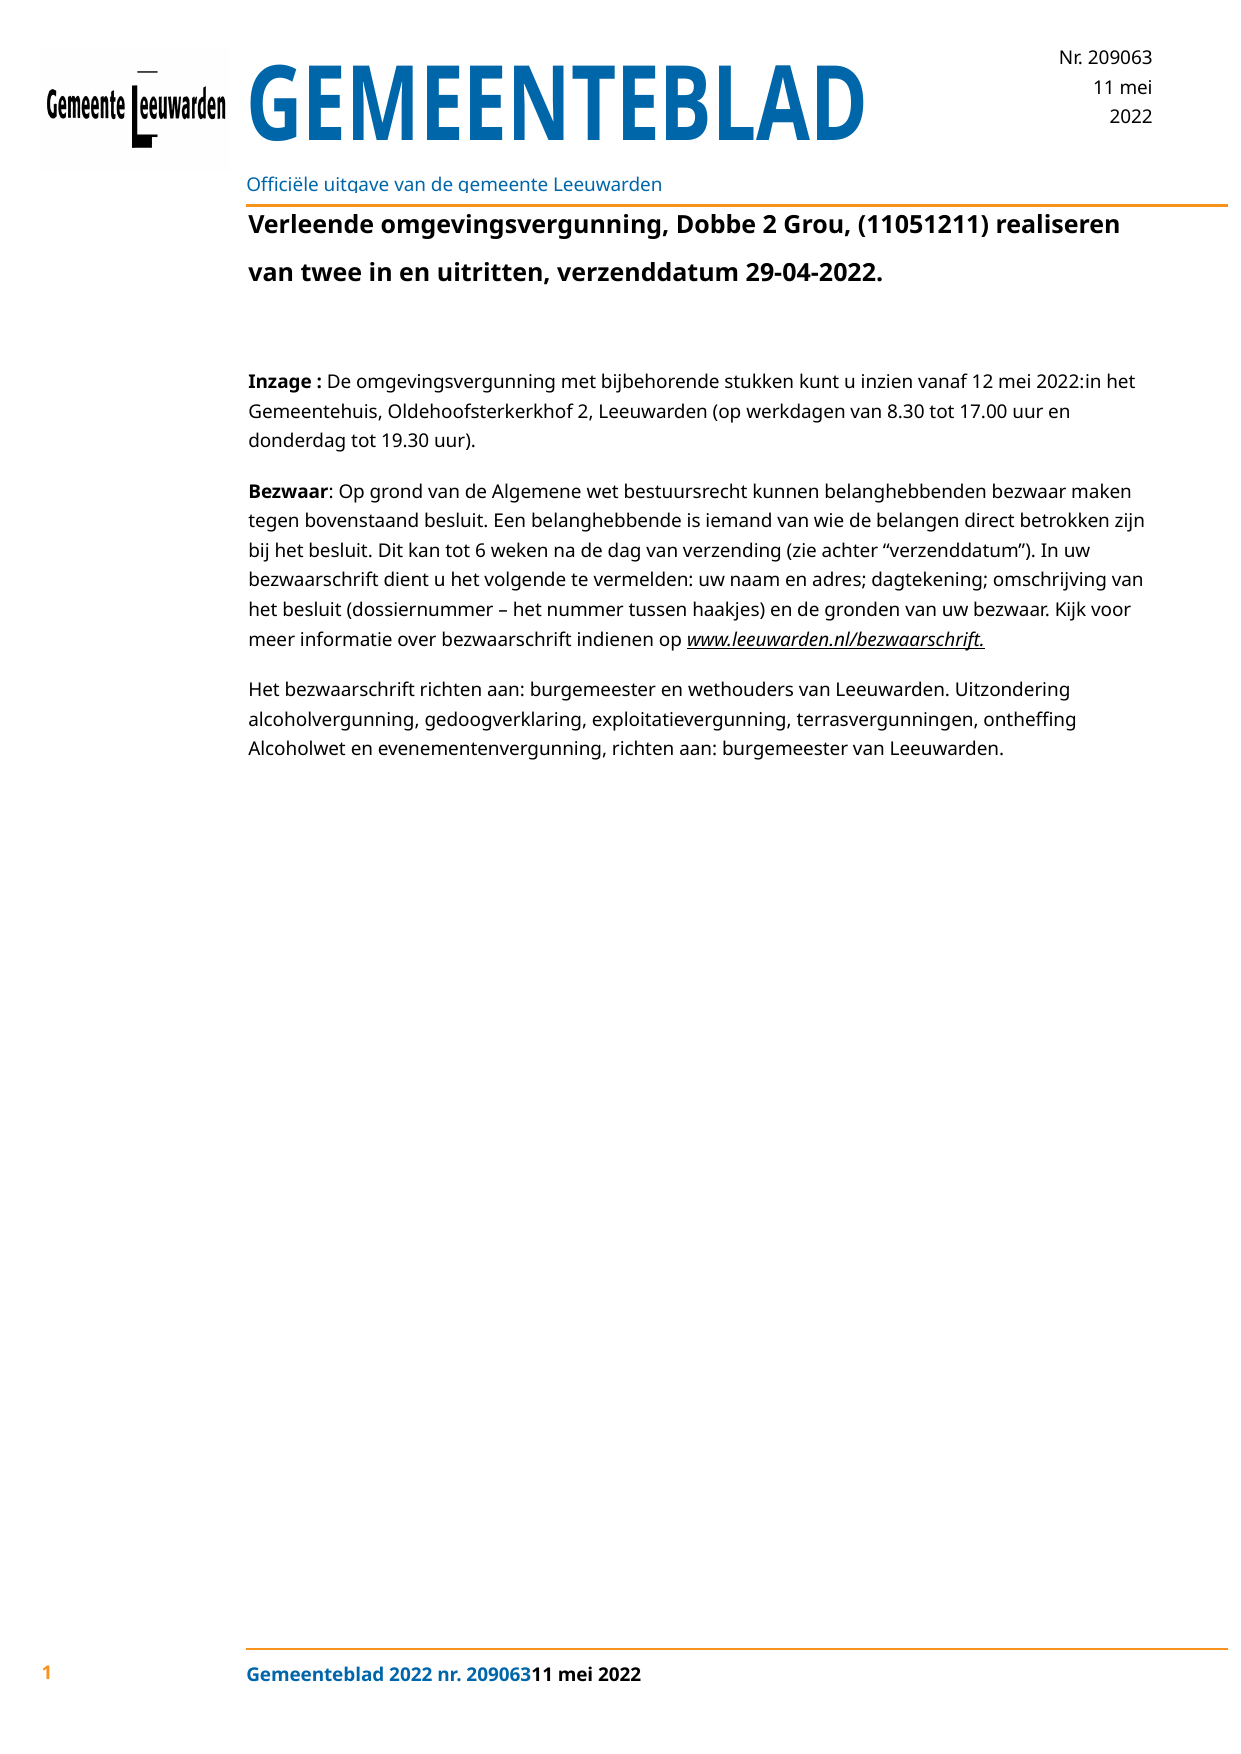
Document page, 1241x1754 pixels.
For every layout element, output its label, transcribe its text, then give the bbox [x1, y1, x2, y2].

text Verleende omgevingsvergunning, Dobbe 2 Grou, (11051211) realiseren van twee in en uitritten, verzenddatum 29-04-2022. [248, 207, 1152, 288]
text Bezwaar: Op grond van de Algemene wet bestuursrecht kunnen belanghebbenden bezwaar maken tegen bovenstaand besluit. Een belanghebbende is iemand van wie de belangen direct betrokken zijn bij het besluit. Dit kan tot 6 weken na de dag van verzending (zie achter “verzenddatum”). In uw bezwaarschrift dient u het volgende te vermelden: uw naam en adres; dagtekening; omschrijving van het besluit (dossiernummer – het nummer tussen haakjes) en de gronden van uw bezwaar. Kijk voor meer informatie over bezwaarschrift indienen op www.leeuwarden.nl/bezwaarschrift. [248, 478, 1152, 652]
picture [41, 47, 231, 172]
text Inzage : De omgevingsvergunning met bijbehorende stukken kunt u inzien vanaf 12 mei 2022:in het Gemeentehuis, Oldehoofsterkerkhof 2, Leeuwarden (op werkdagen van 8.30 tot 17.00 uur en donderdag tot 19.30 uur). [248, 368, 1152, 453]
text Het bezwaarschrift richten aan: burgemeester en wethouders van Leeuwarden. Uitzondering alcoholvergunning, gedoogverklaring, exploitatievergunning, terrasvergunningen, ontheffing Alcoholwet en evenementenvergunning, richten aan: burgemeester van Leeuwarden. [248, 676, 1152, 761]
